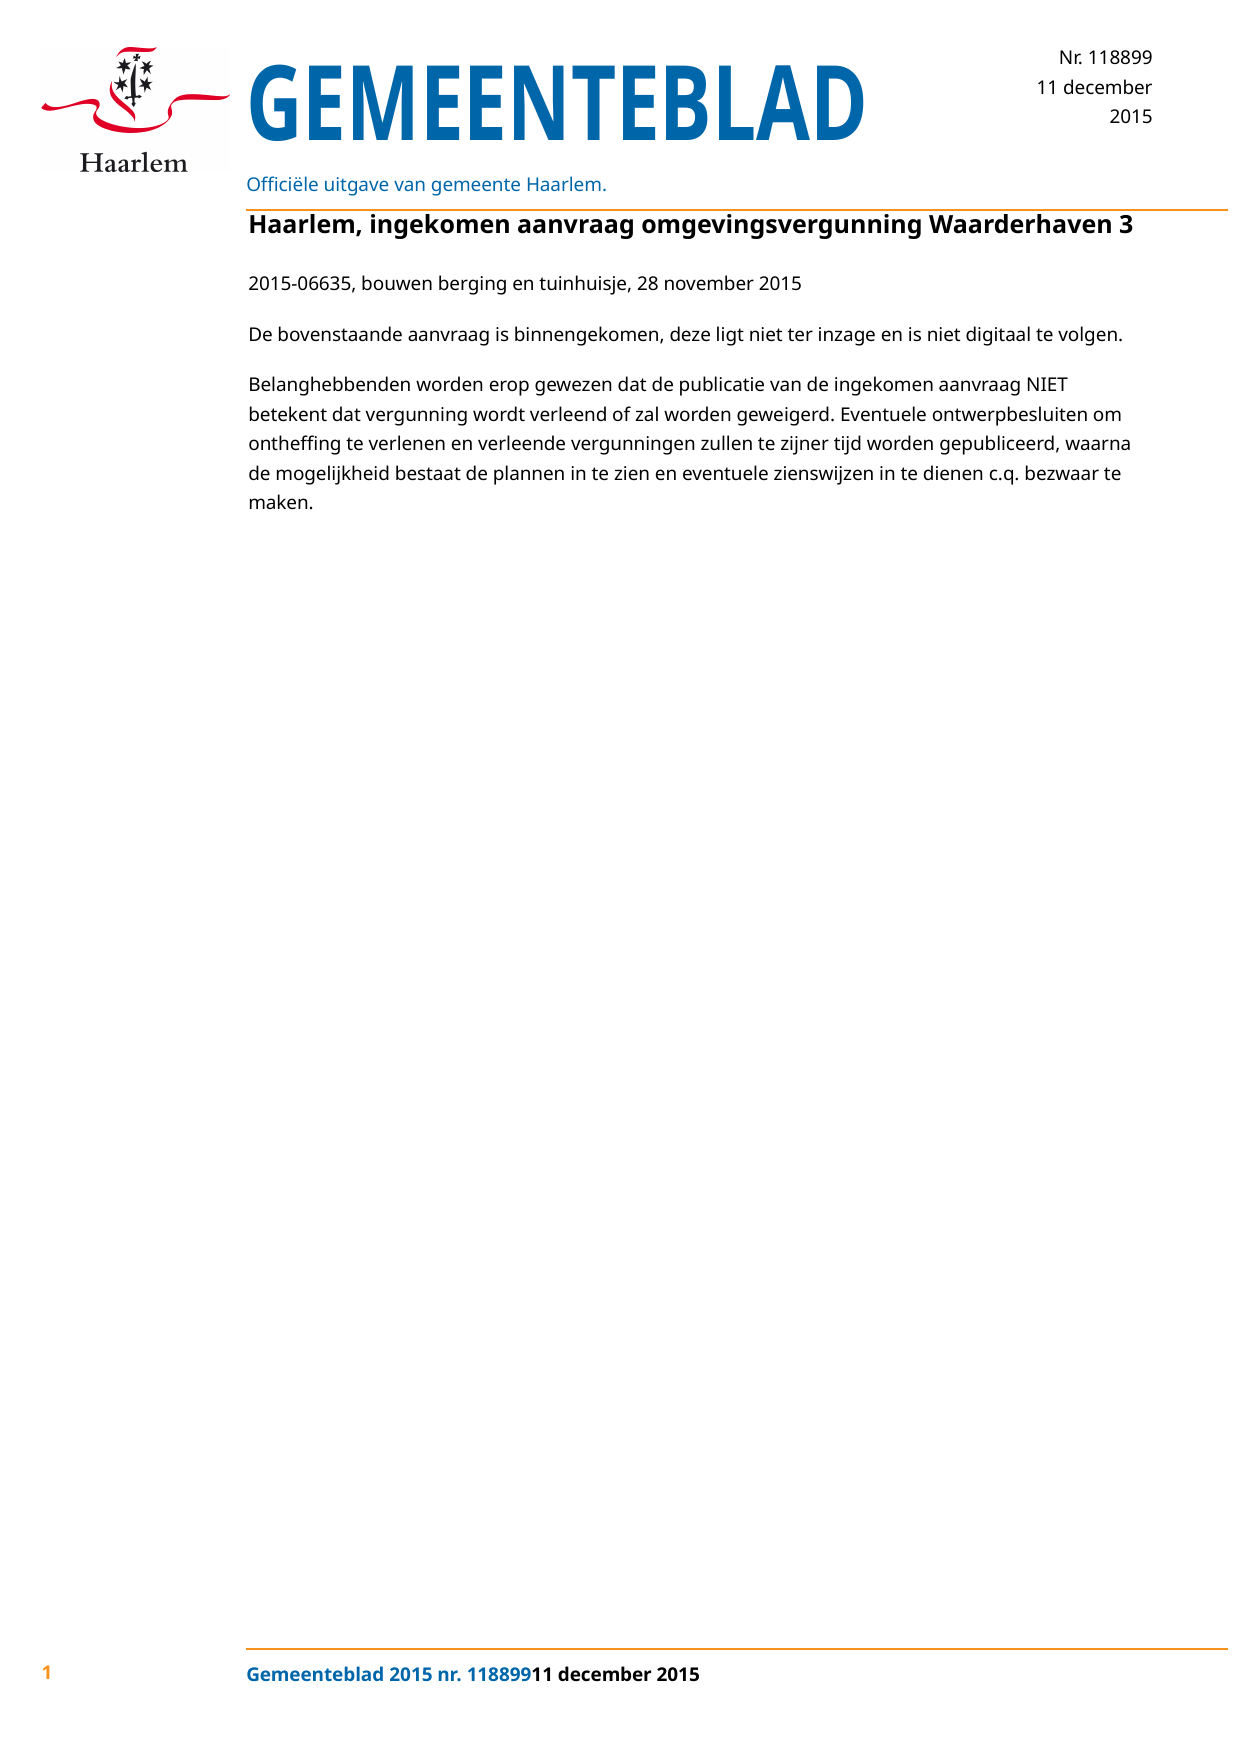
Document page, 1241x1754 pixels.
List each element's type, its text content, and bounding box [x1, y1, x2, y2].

text 2015-06635, bouwen berging en tuinhuisje, 28 november 2015 [248, 270, 1152, 296]
text De bovenstaande aanvraag is binnengekomen, deze ligt niet ter inzage en is niet digitaal te volgen. [248, 321, 1152, 346]
picture [41, 47, 231, 172]
text Belanghebbenden worden erop gewezen dat de publicatie van de ingekomen aanvraag NIET betekent dat vergunning wordt verleend of zal worden geweigerd. Eventuele ontwerpbesluiten om ontheffing te verlenen en verleende vergunningen zullen te zijner tijd worden gepubliceerd, waarna de mogelijkheid bestaat de plannen in te zien en eventuele zienswijzen in te dienen c.q. bezwaar te maken. [248, 371, 1152, 515]
text Haarlem, ingekomen aanvraag omgevingsvergunning Waarderhaven 3 [248, 211, 1152, 241]
